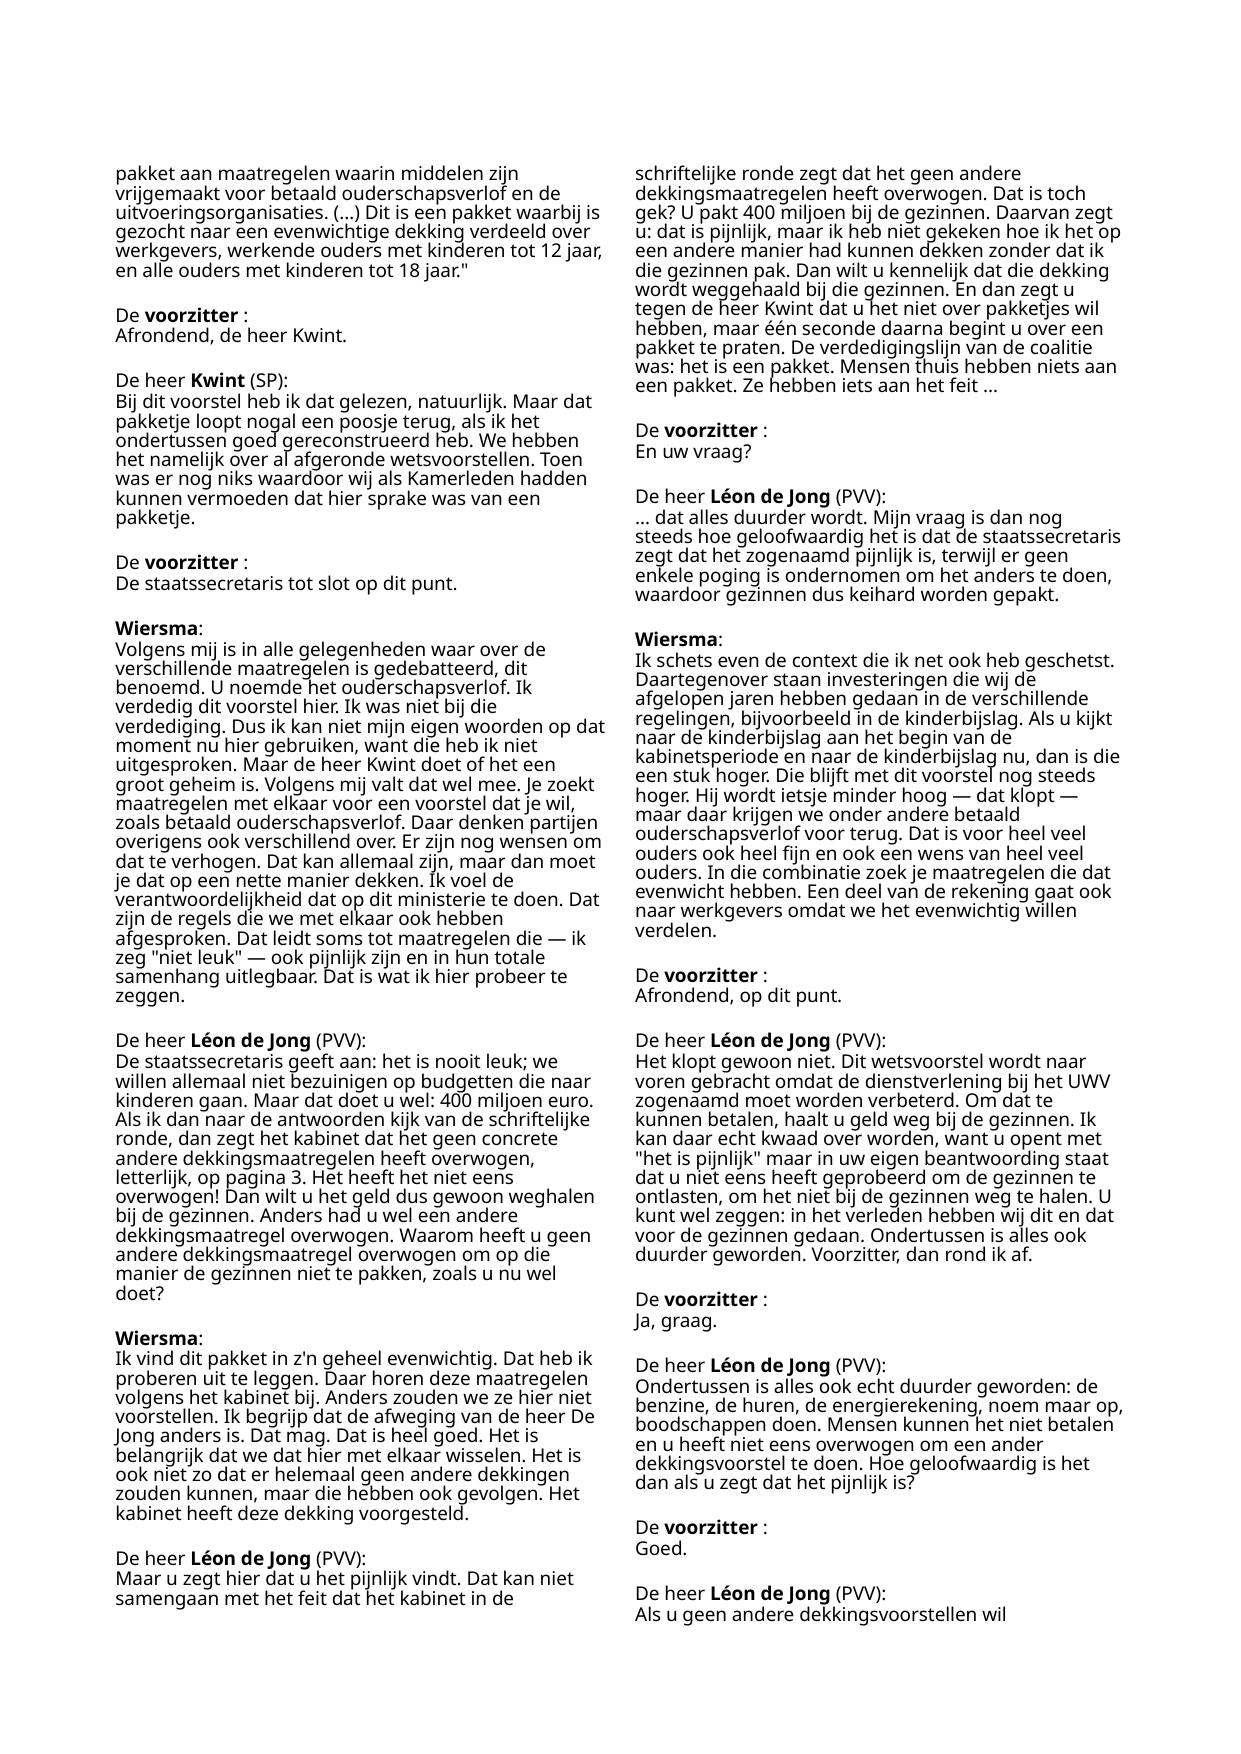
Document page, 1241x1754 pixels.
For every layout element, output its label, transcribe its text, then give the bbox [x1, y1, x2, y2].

text Afrondend, de heer Kwint. [115, 327, 605, 347]
text De voorzitter : [635, 962, 1125, 987]
text De voorzitter : [115, 302, 605, 327]
text En uw vraag? [635, 443, 1125, 462]
text Als u geen andere dekkingsvoorstellen wil [635, 1606, 1125, 1625]
text Ik vind dit pakket in z'n geheel evenwichtig. Dat heb ik proberen uit te leggen. Daar horen deze maatregelen volgens het kabinet bij. Anders zouden we ze hier niet voorstellen. Ik begrijp dat de afweging van de heer De Jong anders is. Dat mag. Dat is heel goed. Het is belangrijk dat we dat hier met elkaar wisselen. Het is ook niet zo dat er helemaal geen andere dekkingen zouden kunnen, maar die hebben ook gevolgen. Het kabinet heeft deze dekking voorgesteld. [115, 1350, 605, 1524]
text Wiersma: [635, 626, 1125, 652]
text Ik schets even de context die ik net ook heb geschetst. Daartegenover staan investeringen die wij de afgelopen jaren hebben gedaan in de verschillende regelingen, bijvoorbeeld in de kinderbijslag. Als u kijkt naar de kinderbijslag aan het begin van de kabinetsperiode en naar de kinderbijslag nu, dan is die een stuk hoger. Die blijft met dit voorstel nog steeds hoger. Hij wordt ietsje minder hoog — dat klopt — maar daar krijgen we onder andere betaald ouderschapsverlof voor terug. Dat is voor heel veel ouders ook heel fijn en ook een wens van heel veel ouders. In die combinatie zoek je maatregelen die dat evenwicht hebben. Een deel van de rekening gaat ook naar werkgevers omdat we het evenwichtig willen verdelen. [635, 652, 1125, 941]
text De heer Kwint (SP): [115, 368, 605, 393]
text De heer Léon de Jong (PVV): [635, 1352, 1125, 1378]
text Afrondend, op dit punt. [635, 987, 1125, 1007]
text De voorzitter : [115, 549, 605, 575]
text De heer Léon de Jong (PVV): [635, 483, 1125, 509]
text Wiersma: [115, 1325, 605, 1350]
text De staatssecretaris tot slot op dit punt. [115, 575, 605, 594]
text Volgens mij is in alle gelegenheden waar over de verschillende maatregelen is gedebatteerd, dit benoemd. U noemde het ouderschapsverlof. Ik verdedig dit voorstel hier. Ik was niet bij die verdediging. Dus ik kan niet mijn eigen woorden op dat moment nu hier gebruiken, want die heb ik niet uitgesproken. Maar de heer Kwint doet of het een groot geheim is. Volgens mij valt dat wel mee. Je zoekt maatregelen met elkaar voor een voorstel dat je wil, zoals betaald ouderschapsverlof. Daar denken partijen overigens ook verschillend over. Er zijn nog wensen om dat te verhogen. Dat kan allemaal zijn, maar dan moet je dat op een nette manier dekken. Ik voel de verantwoordelijkheid dat op dit ministerie te doen. Dat zijn de regels die we met elkaar ook hebben afgesproken. Dat leidt soms tot maatregelen die — ik zeg "niet leuk" — ook pijnlijk zijn en in hun totale samenhang uitlegbaar. Dat is wat ik hier probeer te zeggen. [115, 641, 605, 1007]
text De voorzitter : [635, 1514, 1125, 1540]
text schriftelijke ronde zegt dat het geen andere dekkingsmaatregelen heeft overwogen. Dat is toch gek? U pakt 400 miljoen bij de gezinnen. Daarvan zegt u: dat is pijnlijk, maar ik heb niet gekeken hoe ik het op een andere manier had kunnen dekken zonder dat ik die gezinnen pak. Dan wilt u kennelijk dat die dekking wordt weggehaald bij die gezinnen. En dan zegt u tegen de heer Kwint dat u het niet over pakketjes wil hebben, maar één seconde daarna begint u over een pakket te praten. De verdedigingslijn van de coalitie was: het is een pakket. Mensen thuis hebben niets aan een pakket. Ze hebben iets aan het feit … [635, 165, 1125, 397]
text De voorzitter : [635, 417, 1125, 443]
text Ja, graag. [635, 1312, 1125, 1331]
text De voorzitter : [635, 1286, 1125, 1312]
text Bij dit voorstel heb ik dat gelezen, natuurlijk. Maar dat pakketje loopt nogal een poosje terug, als ik het ondertussen goed gereconstrueerd heb. We hebben het namelijk over al afgeronde wetsvoorstellen. Toen was er nog niks waardoor wij als Kamerleden hadden kunnen vermoeden dat hier sprake was van een pakketje. [115, 393, 605, 528]
text De heer Léon de Jong (PVV): [635, 1580, 1125, 1606]
text Het klopt gewoon niet. Dit wetsvoorstel wordt naar voren gebracht omdat de dienstverlening bij het UWV zogenaamd moet worden verbeterd. Om dat te kunnen betalen, haalt u geld weg bij de gezinnen. Ik kan daar echt kwaad over worden, want u opent met "het is pijnlijk" maar in uw eigen beantwoording staat dat u niet eens heeft geprobeerd om de gezinnen te ontlasten, om het niet bij de gezinnen weg te halen. U kunt wel zeggen: in het verleden hebben wij dit en dat voor de gezinnen gedaan. Ondertussen is alles ook duurder geworden. Voorzitter, dan rond ik af. [635, 1053, 1125, 1265]
text De heer Léon de Jong (PVV): [115, 1545, 605, 1570]
text pakket aan maatregelen waarin middelen zijn vrijgemaakt voor betaald ouderschapsverlof en de uitvoeringsorganisaties. (…) Dit is een pakket waarbij is gezocht naar een evenwichtige dekking verdeeld over werkgevers, werkende ouders met kinderen tot 12 jaar, en alle ouders met kinderen tot 18 jaar." [115, 165, 605, 281]
text De staatssecretaris geeft aan: het is nooit leuk; we willen allemaal niet bezuinigen op budgetten die naar kinderen gaan. Maar dat doet u wel: 400 miljoen euro. Als ik dan naar de antwoorden kijk van de schriftelijke ronde, dan zegt het kabinet dat het geen concrete andere dekkingsmaatregelen heeft overwogen, letterlijk, op pagina 3. Het heeft het niet eens overwogen! Dan wilt u het geld dus gewoon weghalen bij de gezinnen. Anders had u wel een andere dekkingsmaatregel overwogen. Waarom heeft u geen andere dekkingsmaatregel overwogen om op die manier de gezinnen niet te pakken, zoals u nu wel doet? [115, 1053, 605, 1304]
text De heer Léon de Jong (PVV): [115, 1028, 605, 1053]
text De heer Léon de Jong (PVV): [635, 1028, 1125, 1053]
text Maar u zegt hier dat u het pijnlijk vindt. Dat kan niet samengaan met het feit dat het kabinet in de [115, 1570, 605, 1609]
text Ondertussen is alles ook echt duurder geworden: de benzine, de huren, de energierekening, noem maar op, boodschappen doen. Mensen kunnen het niet betalen en u heeft niet eens overwogen om een ander dekkingsvoorstel te doen. Hoe geloofwaardig is het dan als u zegt dat het pijnlijk is? [635, 1378, 1125, 1493]
text Goed. [635, 1540, 1125, 1559]
text … dat alles duurder wordt. Mijn vraag is dan nog steeds hoe geloofwaardig het is dat de staatssecretaris zegt dat het zogenaamd pijnlijk is, terwijl er geen enkele poging is ondernomen om het anders te doen, waardoor gezinnen dus keihard worden gepakt. [635, 509, 1125, 605]
text Wiersma: [115, 615, 605, 641]
